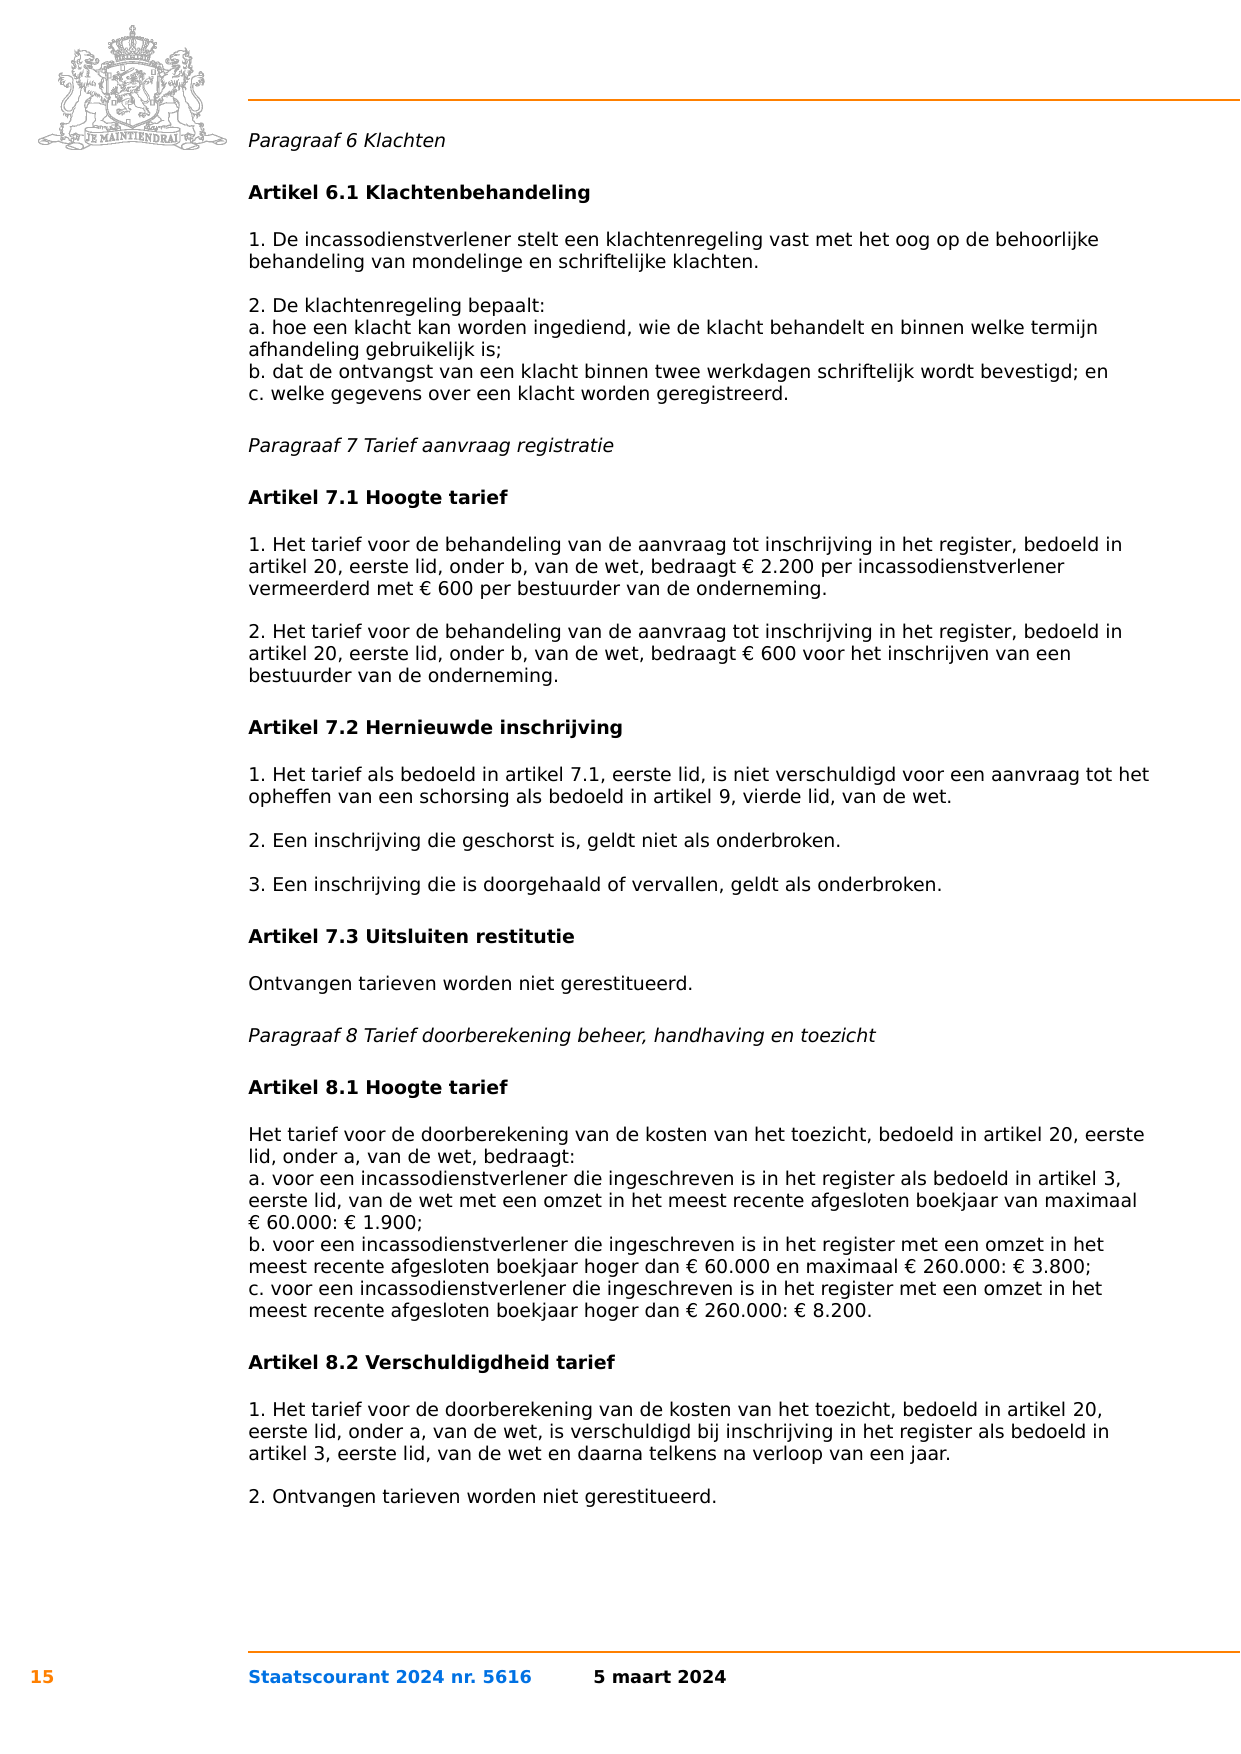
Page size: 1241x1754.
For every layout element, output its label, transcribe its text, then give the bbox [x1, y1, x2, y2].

picture [38, 25, 227, 150]
text 2. Een inschrijving die geschorst is, geldt niet als onderbroken. [248, 830, 1163, 852]
text c. voor een incassodienstverlener die ingeschreven is in het register met een omzet in het meest recente afgesloten boekjaar hoger dan € 260.000: € 8.200. [248, 1278, 1163, 1322]
text 1. De incassodienstverlener stelt een klachtenregeling vast met het oog op de behoorlijke behandeling van mondelinge en schriftelijke klachten. [248, 229, 1163, 273]
text 2. De klachtenregeling bepaalt: [248, 295, 1163, 317]
text 1. Het tarief voor de doorberekening van de kosten van het toezicht, bedoeld in artikel 20, eerste lid, onder a, van de wet, is verschuldigd bij inschrijving in het register als bedoeld in artikel 3, eerste lid, van de wet en daarna telkens na verloop van een jaar. [248, 1399, 1163, 1464]
text Ontvangen tarieven worden niet gerestitueerd. [248, 973, 1163, 995]
text 2. Het tarief voor de behandeling van de aanvraag tot inschrijving in het register, bedoeld in artikel 20, eerste lid, onder b, van de wet, bedraagt € 600 voor het inschrijven van een bestuurder van de onderneming. [248, 621, 1163, 687]
text 1. Het tarief voor de behandeling van de aanvraag tot inschrijving in het register, bedoeld in artikel 20, eerste lid, onder b, van de wet, bedraagt € 2.200 per incassodienstverlener vermeerderd met € 600 per bestuurder van de onderneming. [248, 533, 1163, 599]
subtitle Paragraaf 8 Tarief doorberekening beheer, handhaving en toezicht [248, 1025, 1163, 1047]
text Het tarief voor de doorberekening van de kosten van het toezicht, bedoeld in artikel 20, eerste lid, onder a, van de wet, bedraagt: [248, 1124, 1163, 1168]
text a. voor een incassodienstverlener die ingeschreven is in het register als bedoeld in artikel 3, eerste lid, van de wet met een omzet in het meest recente afgesloten boekjaar van maximaal € 60.000: € 1.900; [248, 1168, 1163, 1234]
subtitle Artikel 7.1 Hoogte tarief [248, 487, 1163, 508]
text 2. Ontvangen tarieven worden niet gerestitueerd. [248, 1486, 1163, 1508]
subtitle Artikel 8.1 Hoogte tarief [248, 1077, 1163, 1099]
text 1. Het tarief als bedoeld in artikel 7.1, eerste lid, is niet verschuldigd voor een aanvraag tot het opheffen van een schorsing als bedoeld in artikel 9, vierde lid, van de wet. [248, 764, 1163, 808]
text c. welke gegevens over een klacht worden geregistreerd. [248, 383, 1163, 404]
subtitle Artikel 6.1 Klachtenbehandeling [248, 182, 1163, 204]
subtitle Paragraaf 6 Klachten [248, 130, 1163, 152]
text b. voor een incassodienstverlener die ingeschreven is in het register met een omzet in het meest recente afgesloten boekjaar hoger dan € 60.000 en maximaal € 260.000: € 3.800; [248, 1234, 1163, 1278]
text b. dat de ontvangst van een klacht binnen twee werkdagen schriftelijk wordt bevestigd; en [248, 361, 1163, 383]
subtitle Artikel 7.2 Hernieuwde inschrijving [248, 717, 1163, 739]
subtitle Artikel 7.3 Uitsluiten restitutie [248, 926, 1163, 948]
text a. hoe een klacht kan worden ingediend, wie de klacht behandelt en binnen welke termijn afhandeling gebruikelijk is; [248, 317, 1163, 361]
subtitle Paragraaf 7 Tarief aanvraag registratie [248, 434, 1163, 457]
subtitle Artikel 8.2 Verschuldigdheid tarief [248, 1352, 1163, 1374]
text 3. Een inschrijving die is doorgehaald of vervallen, geldt als onderbroken. [248, 874, 1163, 896]
